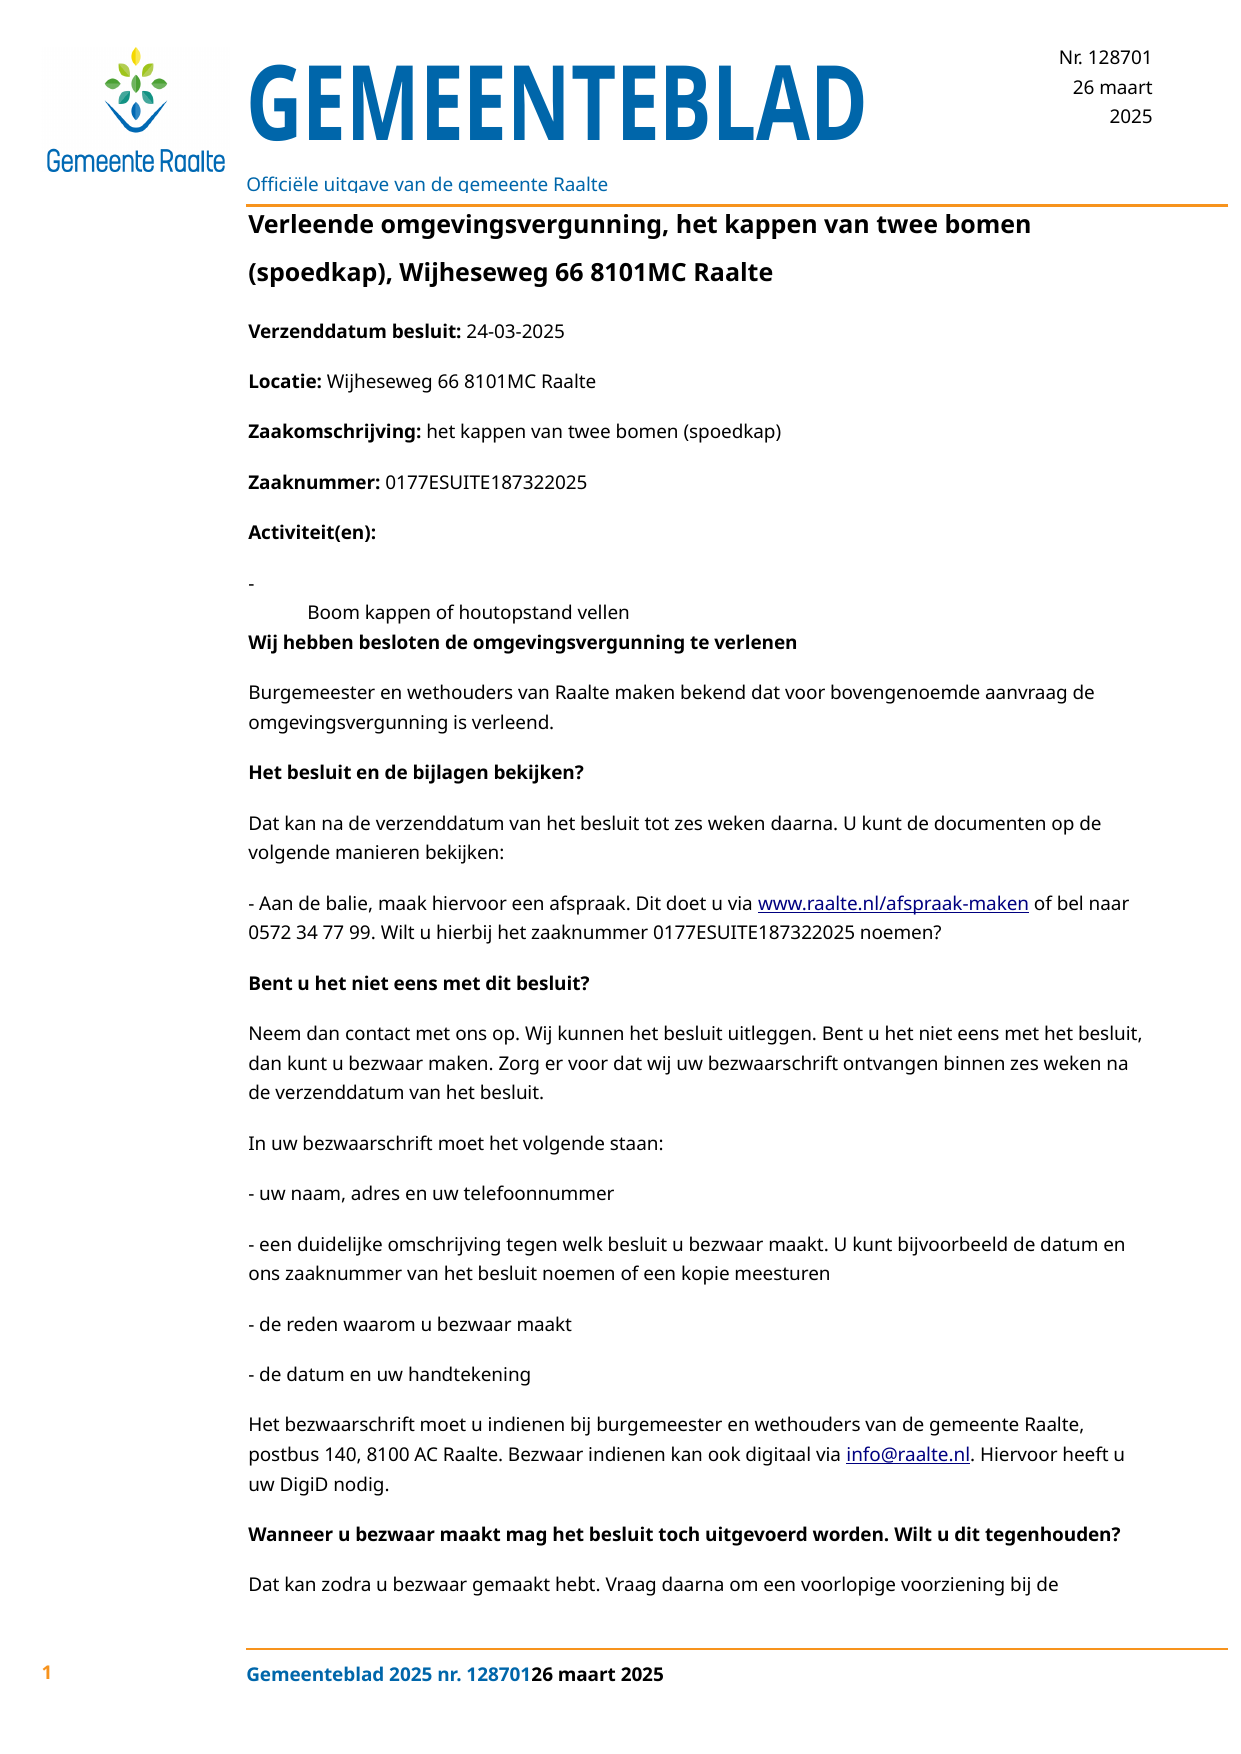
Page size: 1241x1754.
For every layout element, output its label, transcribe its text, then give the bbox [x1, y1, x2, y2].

text - Aan de balie, maak hiervoor een afspraak. Dit doet u via www.raalte.nl/afspraak-maken of bel naar 0572 34 77 99. Wilt u hierbij het zaaknummer 0177ESUITE187322025 noemen? [248, 890, 1152, 945]
text Verleende omgevingsvergunning, het kappen van twee bomen (spoedkap), Wijheseweg 66 8101MC Raalte [248, 207, 1152, 288]
text Zaakomschrijving: het kappen van twee bomen (spoedkap) [248, 419, 1152, 444]
text Verzenddatum besluit: 24-03-2025 [248, 318, 1152, 344]
text Burgemeester en wethouders van Raalte maken bekend dat voor bovengenoemde aanvraag de omgevingsvergunning is verleend. [248, 679, 1152, 735]
text Locatie: Wijheseweg 66 8101MC Raalte [248, 368, 1152, 394]
text In uw bezwaarschrift moet het volgende staan: [248, 1130, 1152, 1156]
text - uw naam, adres en uw telefoonnummer [248, 1180, 1152, 1206]
text - de datum en uw handtekening [248, 1361, 1152, 1387]
text Wanneer u bezwaar maakt mag het besluit toch uitgevoerd worden. Wilt u dit tegenhouden? [248, 1521, 1152, 1547]
text Dat kan zodra u bezwaar gemaakt hebt. Vraag daarna om een voorlopige voorziening bij de [248, 1572, 1152, 1597]
text Bent u het niet eens met dit besluit? [248, 970, 1152, 996]
text Zaaknummer: 0177ESUITE187322025 [248, 469, 1152, 495]
text Activiteit(en): [248, 519, 1152, 545]
picture [41, 47, 231, 172]
text Het besluit en de bijlagen bekijken? [248, 759, 1152, 785]
text Dat kan na de verzenddatum van het besluit tot zes weken daarna. U kunt de documenten op de volgende manieren bekijken: [248, 810, 1152, 865]
text - de reden waarom u bezwaar maakt [248, 1311, 1152, 1337]
text Wij hebben besloten de omgevingsvergunning te verlenen [248, 629, 1152, 655]
text Het bezwaarschrift moet u indienen bij burgemeester en wethouders van de gemeente Raalte, postbus 140, 8100 AC Raalte. Bezwaar indienen kan ook digitaal via info@raalte.nl. Hiervoor heeft u uw DigiD nodig. [248, 1412, 1152, 1497]
text Neem dan contact met ons op. Wij kunnen het besluit uitleggen. Bent u het niet eens met het besluit, dan kunt u bezwaar maken. Zorg er voor dat wij uw bezwaarschrift ontvangen binnen zes weken na de verzenddatum van het besluit. [248, 1020, 1152, 1105]
list Boom kappen of houtopstand vellen [248, 599, 1152, 625]
text - een duidelijke omschrijving tegen welk besluit u bezwaar maakt. U kunt bijvoorbeeld de datum en ons zaaknummer van het besluit noemen of een kopie meesturen [248, 1231, 1152, 1286]
